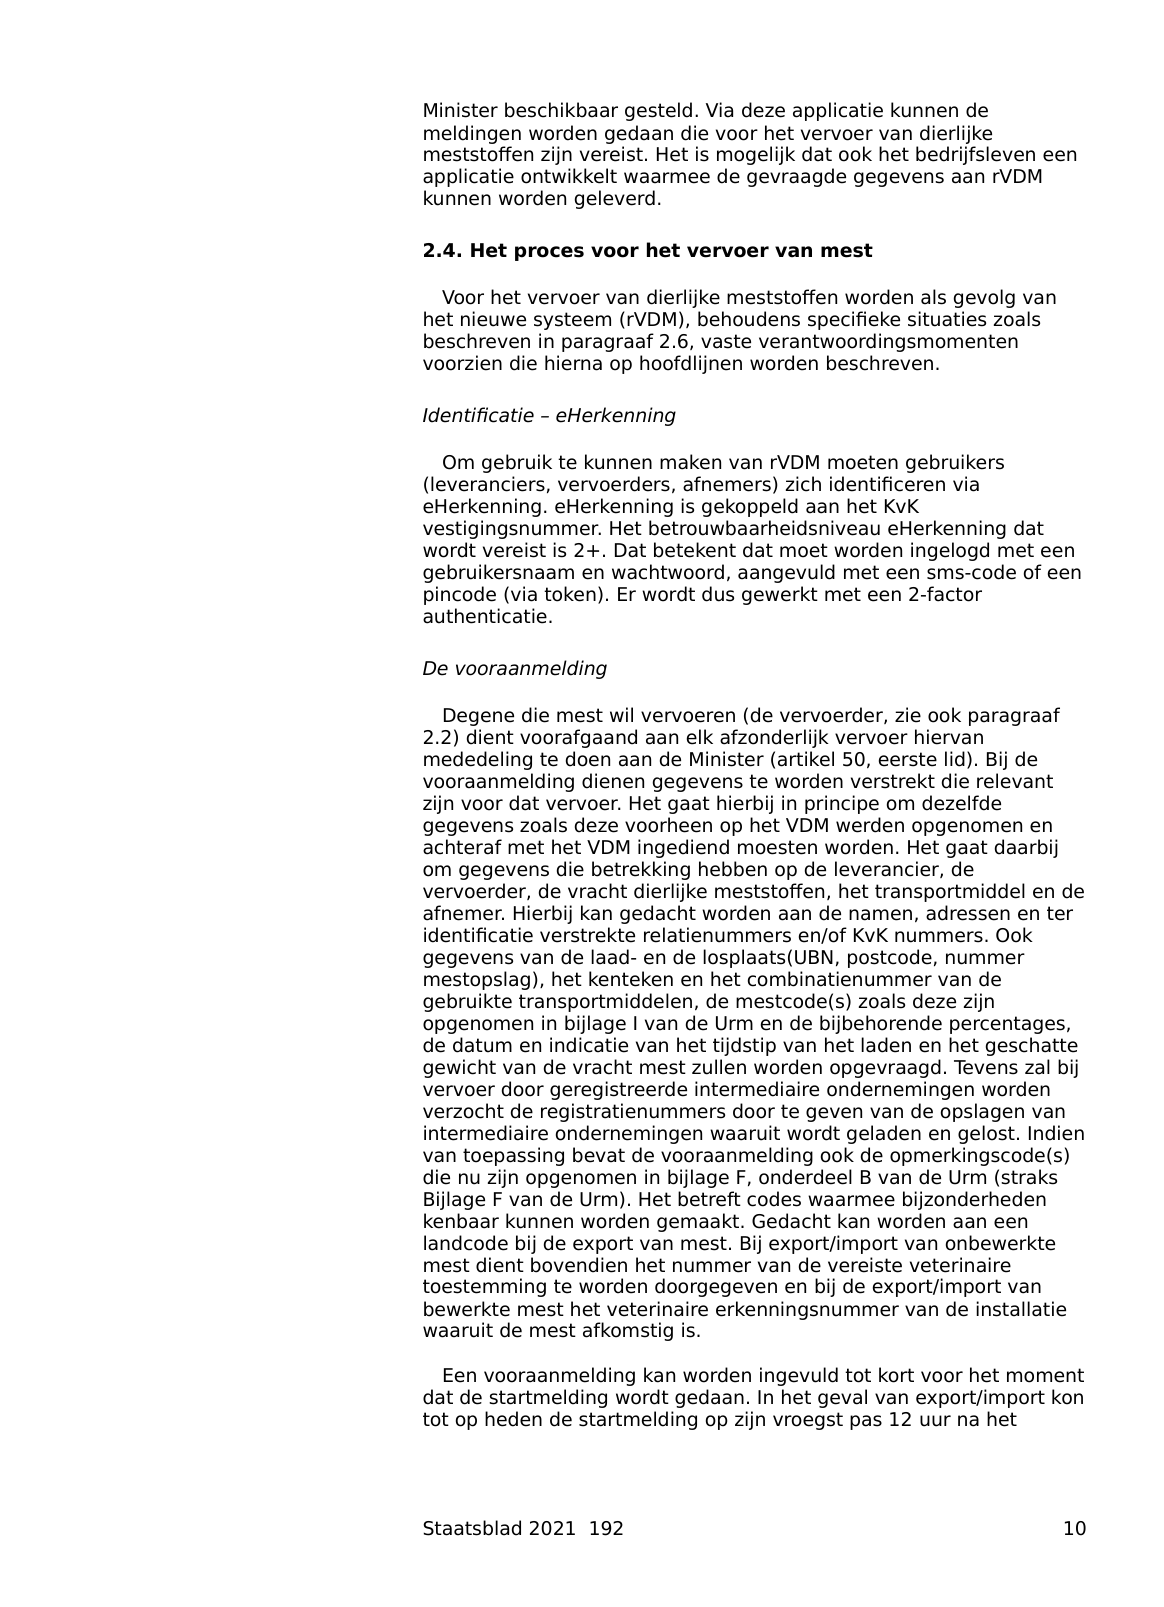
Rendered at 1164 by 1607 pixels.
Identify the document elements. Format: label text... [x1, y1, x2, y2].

text Minister beschikbaar gesteld. Via deze applicatie kunnen de meldingen worden gedaan die voor het vervoer van dierlijke meststoffen zijn vereist. Het is mogelijk dat ook het bedrijfsleven een applicatie ontwikkelt waarmee de gevraagde gegevens aan rVDM kunnen worden geleverd. [422, 100, 1087, 210]
text Degene die mest wil vervoeren (de vervoerder, zie ook paragraaf 2.2) dient voorafgaand aan elk afzonderlijk vervoer hiervan mededeling te doen aan de Minister (artikel 50, eerste lid). Bij de vooraanmelding dienen gegevens te worden verstrekt die relevant zijn voor dat vervoer. Het gaat hierbij in principe om dezelfde gegevens zoals deze voorheen op het VDM werden opgenomen en achteraf met het VDM ingediend moesten worden. Het gaat daarbij om gegevens die betrekking hebben op de leverancier, de vervoerder, de vracht dierlijke meststoffen, het transportmiddel en de afnemer. Hierbij kan gedacht worden aan de namen, adressen en ter identificatie verstrekte relatienummers en/of KvK nummers. Ook gegevens van de laad- en de losplaats(UBN, postcode, nummer mestopslag), het kenteken en het combinatienummer van de gebruikte transportmiddelen, de mestcode(s) zoals deze zijn opgenomen in bijlage I van de Urm en de bijbehorende percentages, de datum en indicatie van het tijdstip van het laden en het geschatte gewicht van de vracht mest zullen worden opgevraagd. Tevens zal bij vervoer door geregistreerde intermediaire ondernemingen worden verzocht de registratienummers door te geven van de opslagen van intermediaire ondernemingen waaruit wordt geladen en gelost. Indien van toepassing bevat de vooraanmelding ook de opmerkingscode(s) die nu zijn opgenomen in bijlage F, onderdeel B van de Urm (straks Bijlage F van de Urm). Het betreft codes waarmee bijzonderheden kenbaar kunnen worden gemaakt. Gedacht kan worden aan een landcode bij de export van mest. Bij export/import van onbewerkte mest dient bovendien het nummer van de vereiste veterinaire toestemming te worden doorgegeven en bij de export/import van bewerkte mest het veterinaire erkenningsnummer van de installatie waaruit de mest afkomstig is. [422, 705, 1087, 1342]
text Om gebruik te kunnen maken van rVDM moeten gebruikers (leveranciers, vervoerders, afnemers) zich identificeren via eHerkenning. eHerkenning is gekoppeld aan het KvK vestigingsnummer. Het betrouwbaarheidsniveau eHerkenning dat wordt vereist is 2+. Dat betekent dat moet worden ingelogd met een gebruikersnaam en wachtwoord, aangevuld met een sms-code of een pincode (via token). Er wordt dus gewerkt met een 2-factor authenticatie. [422, 452, 1087, 628]
text Voor het vervoer van dierlijke meststoffen worden als gevolg van het nieuwe systeem (rVDM), behoudens specifieke situaties zoals beschreven in paragraaf 2.6, vaste verantwoordingsmomenten voorzien die hierna op hoofdlijnen worden beschreven. [422, 287, 1087, 375]
subtitle Identificatie – eHerkenning [422, 405, 1087, 427]
subtitle De vooraanmelding [422, 658, 1087, 680]
subtitle 2.4. Het proces voor het vervoer van mest [422, 240, 1087, 262]
text Een vooraanmelding kan worden ingevuld tot kort voor het moment dat de startmelding wordt gedaan. In het geval van export/import kon tot op heden de startmelding op zijn vroegst pas 12 uur na het [422, 1364, 1087, 1431]
